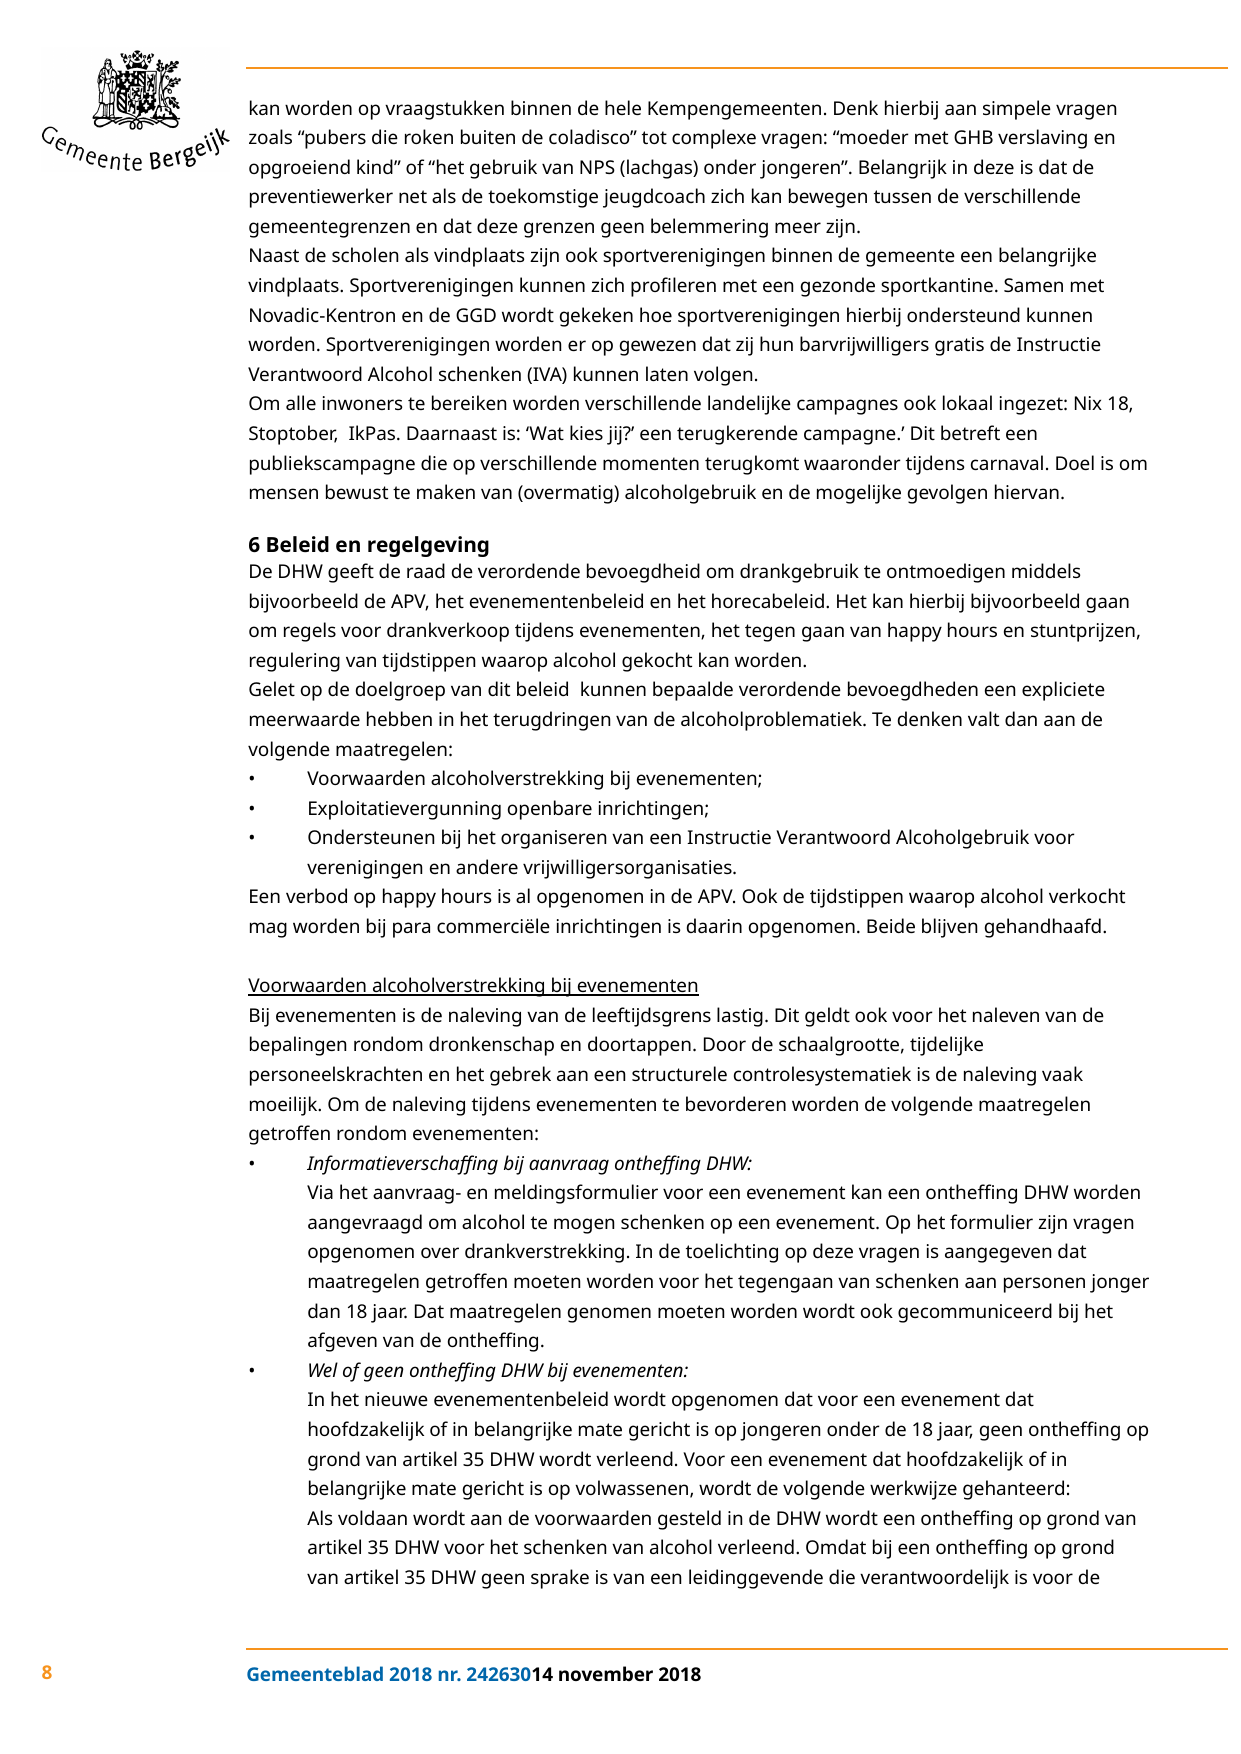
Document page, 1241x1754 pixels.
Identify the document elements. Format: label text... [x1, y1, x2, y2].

text Om alle inwoners te bereiken worden verschillende landelijke campagnes ook lokaal ingezet: Nix 18, Stoptober, IkPas. Daarnaast is: ‘Wat kies jij?’ een terugkerende campagne.’ Dit betreft een publiekscampagne die op verschillende momenten terugkomt waaronder tijdens carnaval. Doel is om mensen bewust te maken van (overmatig) alcoholgebruik en de mogelijke gevolgen hiervan. [248, 391, 1152, 505]
text Gelet op de doelgroep van dit beleid kunnen bepaalde verordende bevoegdheden een expliciete meerwaarde hebben in het terugdringen van de alcoholproblematiek. Te denken valt dan aan de volgende maatregelen: [248, 677, 1152, 761]
text Voorwaarden alcoholverstrekking bij evenementen [248, 972, 1152, 998]
text 6 Beleid en regelgeving [248, 530, 1152, 558]
text Bij evenementen is de naleving van de leeftijdsgrens lastig. Dit geldt ook voor het naleven van de bepalingen rondom dronkenschap en doortappen. Door de schaalgrootte, tijdelijke personeelskrachten en het gebrek aan een structurele controlesystematiek is de naleving vaak moeilijk. Om de naleving tijdens evenementen te bevorderen worden de volgende maatregelen getroffen rondom evenementen: [248, 1002, 1152, 1146]
picture [41, 47, 231, 172]
text De DHW geeft de raad de verordende bevoegdheid om drankgebruik te ontmoedigen middels bijvoorbeeld de APV, het evenementenbeleid en het horecabeleid. Het kan hierbij bijvoorbeeld gaan om regels voor drankverkoop tijdens evenementen, het tegen gaan van happy hours en stuntprijzen, regulering van tijdstippen waarop alcohol gekocht kan worden. [248, 558, 1152, 673]
text kan worden op vraagstukken binnen de hele Kempengemeenten. Denk hierbij aan simpele vragen zoals “pubers die roken buiten de coladisco” tot complexe vragen: “moeder met GHB verslaving en opgroeiend kind” of “het gebruik van NPS (lachgas) onder jongeren”. Belangrijk in deze is dat de preventiewerker net als de toekomstige jeugdcoach zich kan bewegen tussen de verschillende gemeentegrenzen en dat deze grenzen geen belemmering meer zijn. [248, 95, 1152, 239]
list Exploitatievergunning openbare inrichtingen; [248, 795, 1152, 821]
list Als voldaan wordt aan de voorwaarden gesteld in de DHW wordt een ontheffing op grond van artikel 35 DHW voor het schenken van alcohol verleend. Omdat bij een ontheffing op grond van artikel 35 DHW geen sprake is van een leidinggevende die verantwoordelijk is voor de [248, 1505, 1152, 1590]
list Informatieverschaffing bij aanvraag ontheffing DHW: [248, 1150, 1152, 1176]
text Een verbod op happy hours is al opgenomen in de APV. Ook de tijdstippen waarop alcohol verkocht mag worden bij para commerciële inrichtingen is daarin opgenomen. Beide blijven gehandhaafd. [248, 884, 1152, 939]
list Ondersteunen bij het organiseren van een Instructie Verantwoord Alcoholgebruik voor verenigingen en andere vrijwilligersorganisaties. [248, 824, 1152, 880]
list Wel of geen ontheffing DHW bij evenementen: [248, 1357, 1152, 1383]
text Naast de scholen als vindplaats zijn ook sportverenigingen binnen de gemeente een belangrijke vindplaats. Sportverenigingen kunnen zich profileren met een gezonde sportkantine. Samen met Novadic-Kentron en de GGD wordt gekeken hoe sportverenigingen hierbij ondersteund kunnen worden. Sportverenigingen worden er op gewezen dat zij hun barvrijwilligers gratis de Instructie Verantwoord Alcohol schenken (IVA) kunnen laten volgen. [248, 243, 1152, 387]
list Voorwaarden alcoholverstrekking bij evenementen; [248, 765, 1152, 791]
list Via het aanvraag- en meldingsformulier voor een evenement kan een ontheffing DHW worden aangevraagd om alcohol te mogen schenken op een evenement. Op het formulier zijn vragen opgenomen over drankverstrekking. In de toelichting op deze vragen is aangegeven dat maatregelen getroffen moeten worden voor het tegengaan van schenken aan personen jonger dan 18 jaar. Dat maatregelen genomen moeten worden wordt ook gecommuniceerd bij het afgeven van de ontheffing. [248, 1179, 1152, 1353]
list In het nieuwe evenementenbeleid wordt opgenomen dat voor een evenement dat hoofdzakelijk of in belangrijke mate gericht is op jongeren onder de 18 jaar, geen ontheffing op grond van artikel 35 DHW wordt verleend. Voor een evenement dat hoofdzakelijk of in belangrijke mate gericht is op volwassenen, wordt de volgende werkwijze gehanteerd: [248, 1387, 1152, 1501]
